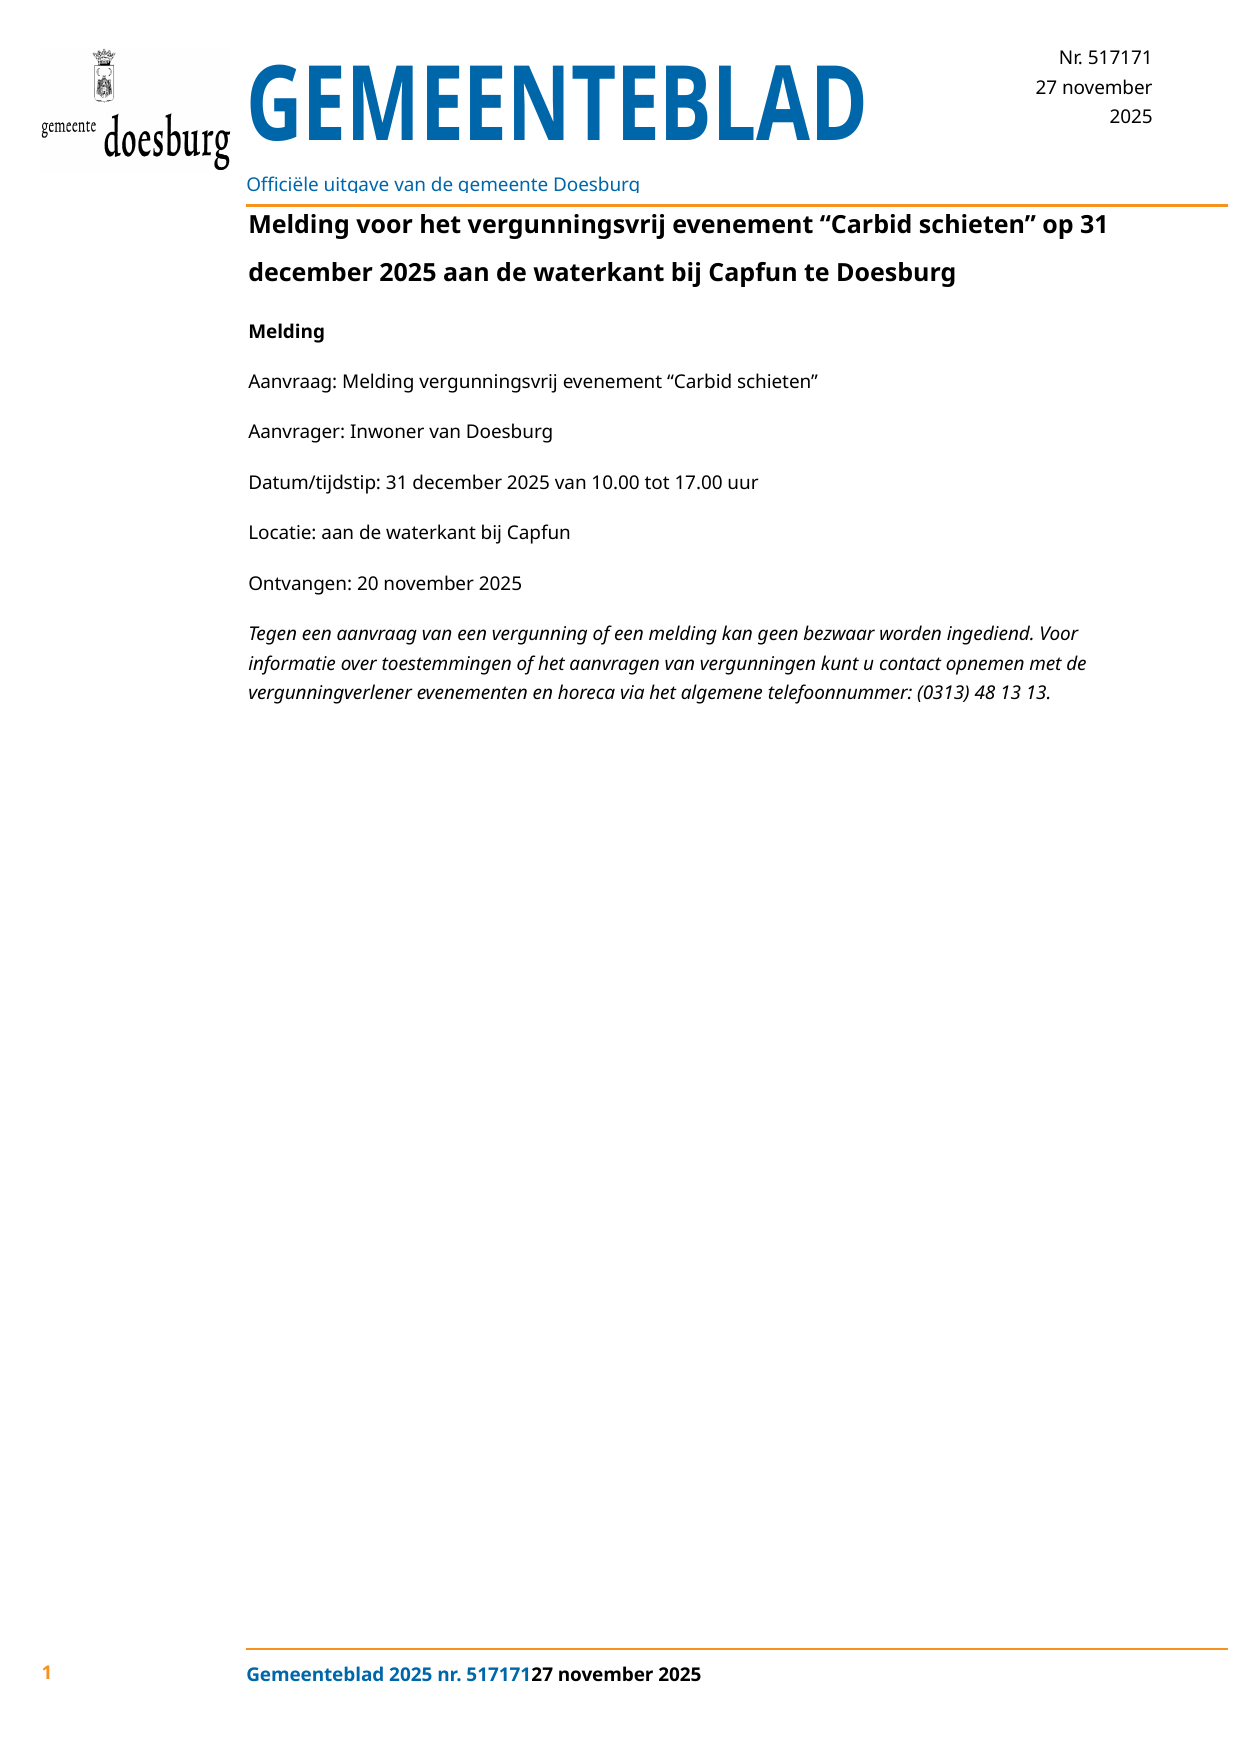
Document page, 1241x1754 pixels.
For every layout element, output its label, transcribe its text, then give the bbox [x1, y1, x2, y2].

text Locatie: aan de waterkant bij Capfun [248, 519, 1152, 545]
text Tegen een aanvraag van een vergunning of een melding kan geen bezwaar worden ingediend. Voor informatie over toestemmingen of het aanvragen van vergunningen kunt u contact opnemen met de vergunningverlener evenementen en horeca via het algemene telefoonnummer: (0313) 48 13 13. [248, 620, 1152, 705]
text Melding voor het vergunningsvrij evenement “Carbid schieten” op 31 december 2025 aan de waterkant bij Capfun te Doesburg [248, 207, 1152, 288]
text Datum/tijdstip: 31 december 2025 van 10.00 tot 17.00 uur [248, 469, 1152, 495]
text Ontvangen: 20 november 2025 [248, 570, 1152, 596]
text Melding [248, 318, 1152, 344]
picture [41, 47, 231, 172]
text Aanvrager: Inwoner van Doesburg [248, 419, 1152, 444]
text Aanvraag: Melding vergunningsvrij evenement “Carbid schieten” [248, 368, 1152, 394]
